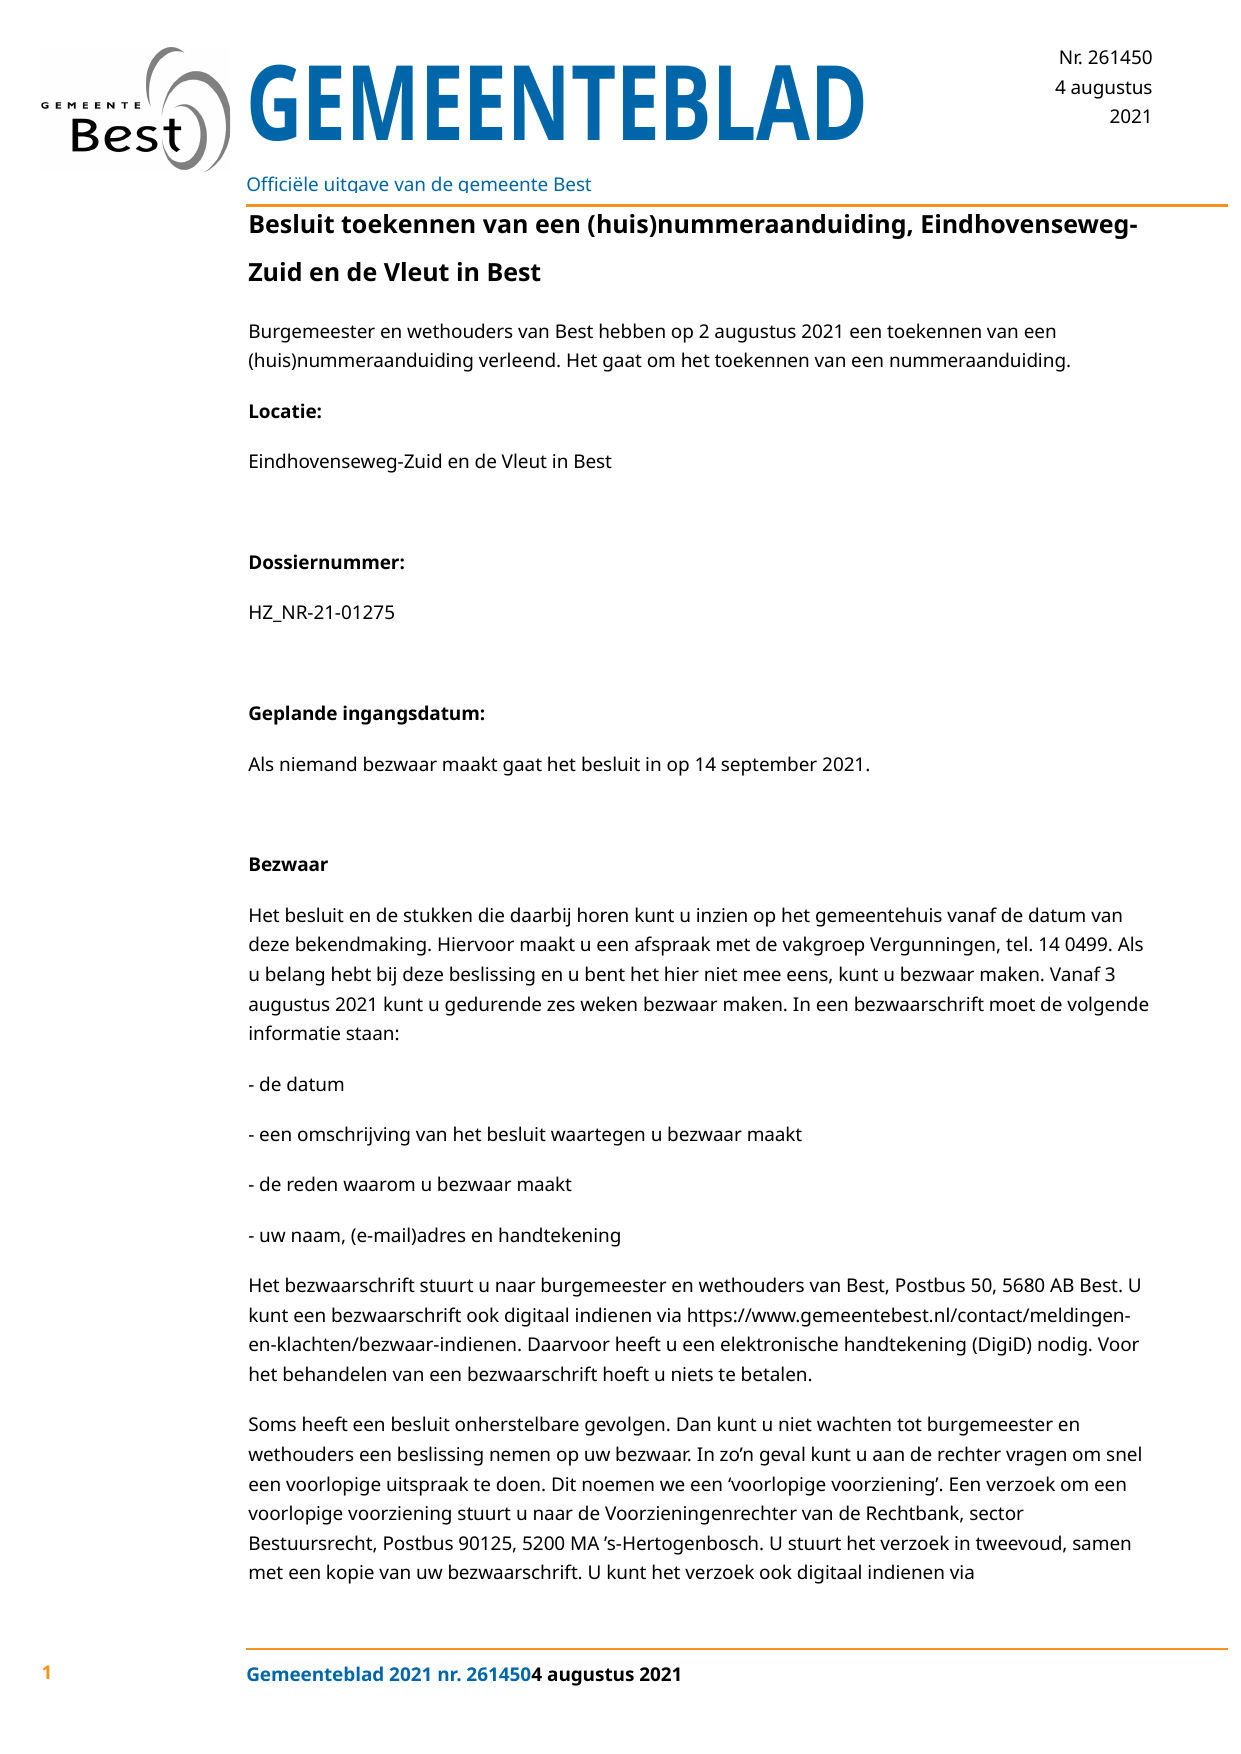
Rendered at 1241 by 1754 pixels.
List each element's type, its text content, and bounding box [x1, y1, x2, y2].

text Het besluit en de stukken die daarbij horen kunt u inzien op het gemeentehuis vanaf de datum van deze bekendmaking. Hiervoor maakt u een afspraak met de vakgroep Vergunningen, tel. 14 0499. Als u belang hebt bij deze beslissing en u bent het hier niet mee eens, kunt u bezwaar maken. Vanaf 3 augustus 2021 kunt u gedurende zes weken bezwaar maken. In een bezwaarschrift moet de volgende informatie staan: [248, 902, 1152, 1046]
text Eindhovenseweg-Zuid en de Vleut in Best [248, 448, 1152, 474]
text - een omschrijving van het besluit waartegen u bezwaar maakt [248, 1121, 1152, 1147]
text Besluit toekennen van een (huis)nummeraanduiding, Eindhovenseweg-Zuid en de Vleut in Best [248, 207, 1152, 288]
text HZ_NR-21-01275 [248, 599, 1152, 625]
text Geplande ingangsdatum: [248, 700, 1152, 726]
text Het bezwaarschrift stuurt u naar burgemeester en wethouders van Best, Postbus 50, 5680 AB Best. U kunt een bezwaarschrift ook digitaal indienen via https://www.gemeentebest.nl/contact/meldingen-en-klachten/bezwaar-indienen. Daarvoor heeft u een elektronische handtekening (DigiD) nodig. Voor het behandelen van een bezwaarschrift hoeft u niets te betalen. [248, 1272, 1152, 1387]
picture [41, 47, 231, 172]
text Dossiernummer: [248, 549, 1152, 575]
text Locatie: [248, 398, 1152, 424]
text Als niemand bezwaar maakt gaat het besluit in op 14 september 2021. [248, 751, 1152, 777]
text - uw naam, (e-mail)adres en handtekening [248, 1222, 1152, 1248]
text - de datum [248, 1071, 1152, 1097]
text Burgemeester en wethouders van Best hebben op 2 augustus 2021 een toekennen van een (huis)nummeraanduiding verleend. Het gaat om het toekennen van een nummeraanduiding. [248, 318, 1152, 373]
text - de reden waarom u bezwaar maakt [248, 1172, 1152, 1197]
text Soms heeft een besluit onherstelbare gevolgen. Dan kunt u niet wachten tot burgemeester en wethouders een beslissing nemen op uw bezwaar. In zo’n geval kunt u aan de rechter vragen om snel een voorlopige uitspraak te doen. Dit noemen we een ‘voorlopige voorziening’. Een verzoek om een voorlopige voorziening stuurt u naar de Voorzieningenrechter van de Rechtbank, sector Bestuursrecht, Postbus 90125, 5200 MA ’s-Hertogenbosch. U stuurt het verzoek in tweevoud, samen met een kopie van uw bezwaarschrift. U kunt het verzoek ook digitaal indienen via [248, 1412, 1152, 1585]
text Bezwaar [248, 852, 1152, 877]
